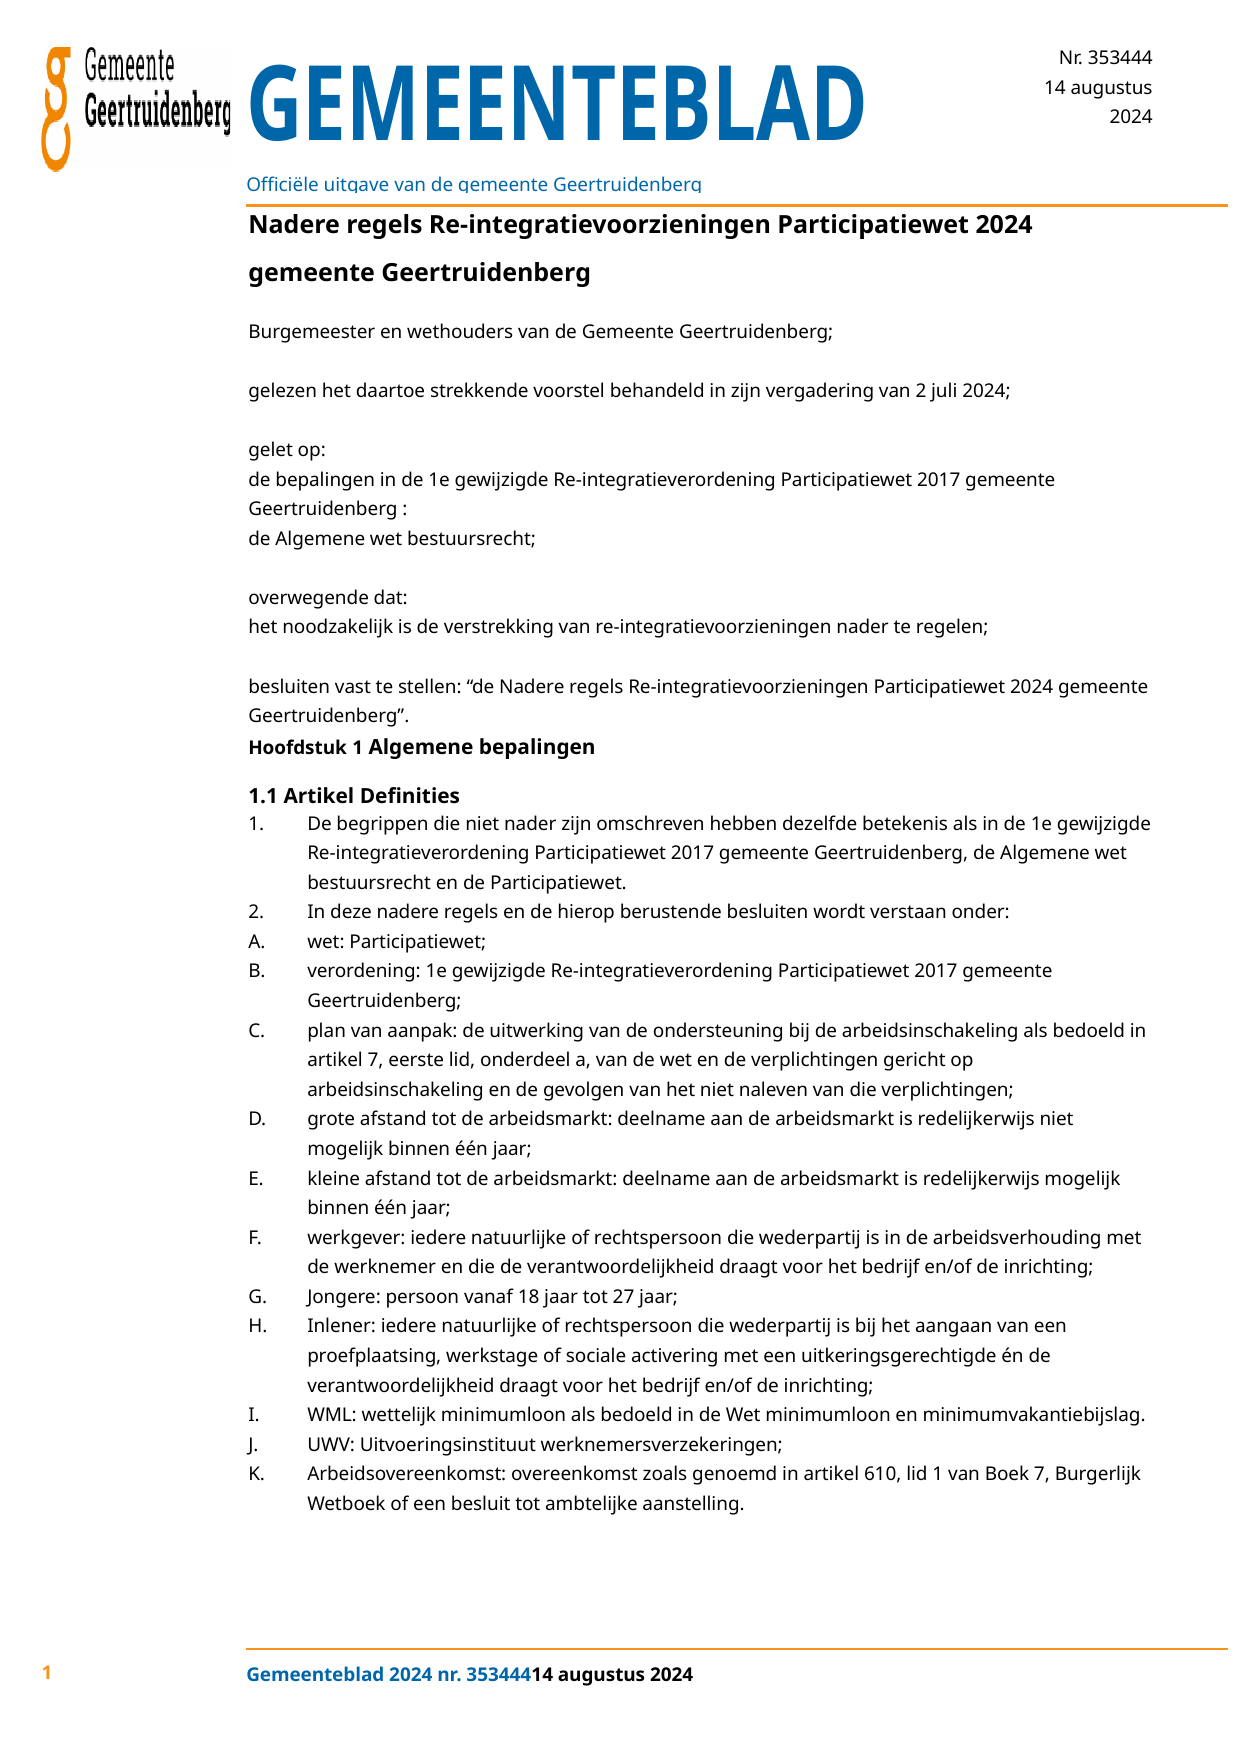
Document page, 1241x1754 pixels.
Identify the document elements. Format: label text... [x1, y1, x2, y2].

list verordening: 1e gewijzigde Re-integratieverordening Participatiewet 2017 gemeente Geertruidenberg; [248, 958, 1152, 1013]
text gelezen het daartoe strekkende voorstel behandeld in zijn vergadering van 2 juli 2024; [248, 377, 1152, 403]
list plan van aanpak: de uitwerking van de ondersteuning bij de arbeidsinschakeling als bedoeld in artikel 7, eerste lid, onderdeel a, van de wet en de verplichtingen gericht op arbeidsinschakeling en de gevolgen van het niet naleven van die verplichtingen; [248, 1017, 1152, 1102]
list kleine afstand tot de arbeidsmarkt: deelname aan de arbeidsmarkt is redelijkerwijs mogelijk binnen één jaar; [248, 1165, 1152, 1220]
list De begrippen die niet nader zijn omschreven hebben dezelfde betekenis als in de 1e gewijzigde Re-integratieverordening Participatiewet 2017 gemeente Geertruidenberg, de Algemene wet bestuursrecht en de Participatiewet. [248, 810, 1152, 895]
list Jongere: persoon vanaf 18 jaar tot 27 jaar; [248, 1283, 1152, 1309]
list wet: Participatiewet; [248, 928, 1152, 954]
text besluiten vast te stellen: “de Nadere regels Re-integratievoorzieningen Participatiewet 2024 gemeente Geertruidenberg”. [248, 673, 1152, 728]
list UWV: Uitvoeringsinstituut werknemersverzekeringen; [248, 1431, 1152, 1457]
text overwegende dat: [248, 584, 1152, 610]
list Arbeidsovereenkomst: overeenkomst zoals genoemd in artikel 610, lid 1 van Boek 7, Burgerlijk Wetboek of een besluit tot ambtelijke aanstelling. [248, 1461, 1152, 1516]
list werkgever: iedere natuurlijke of rechtspersoon die wederpartij is in de arbeidsverhouding met de werknemer en die de verantwoordelijkheid draagt voor het bedrijf en/of de inrichting; [248, 1224, 1152, 1279]
list WML: wettelijk minimumloon als bedoeld in de Wet minimumloon en minimumvakantiebijslag. [248, 1401, 1152, 1427]
list grote afstand tot de arbeidsmarkt: deelname aan de arbeidsmarkt is redelijkerwijs niet mogelijk binnen één jaar; [248, 1106, 1152, 1161]
text 1.1 Artikel Definities [248, 781, 1152, 810]
text de bepalingen in de 1e gewijzigde Re-integratieverordening Participatiewet 2017 gemeente Geertruidenberg : [248, 466, 1152, 521]
text Hoofdstuk 1 Algemene bepalingen [248, 732, 1152, 761]
list Inlener: iedere natuurlijke of rechtspersoon die wederpartij is bij het aangaan van een proefplaatsing, werkstage of sociale activering met een uitkeringsgerechtigde én de verantwoordelijkheid draagt voor het bedrijf en/of de inrichting; [248, 1313, 1152, 1398]
text Nadere regels Re-integratievoorzieningen Participatiewet 2024 gemeente Geertruidenberg [248, 207, 1152, 288]
text de Algemene wet bestuursrecht; [248, 525, 1152, 551]
text gelet op: [248, 436, 1152, 462]
text het noodzakelijk is de verstrekking van re-integratievoorzieningen nader te regelen; [248, 614, 1152, 639]
picture [41, 47, 231, 172]
list In deze nadere regels en de hierop berustende besluiten wordt verstaan onder: [248, 898, 1152, 924]
text Burgemeester en wethouders van de Gemeente Geertruidenberg; [248, 318, 1152, 344]
